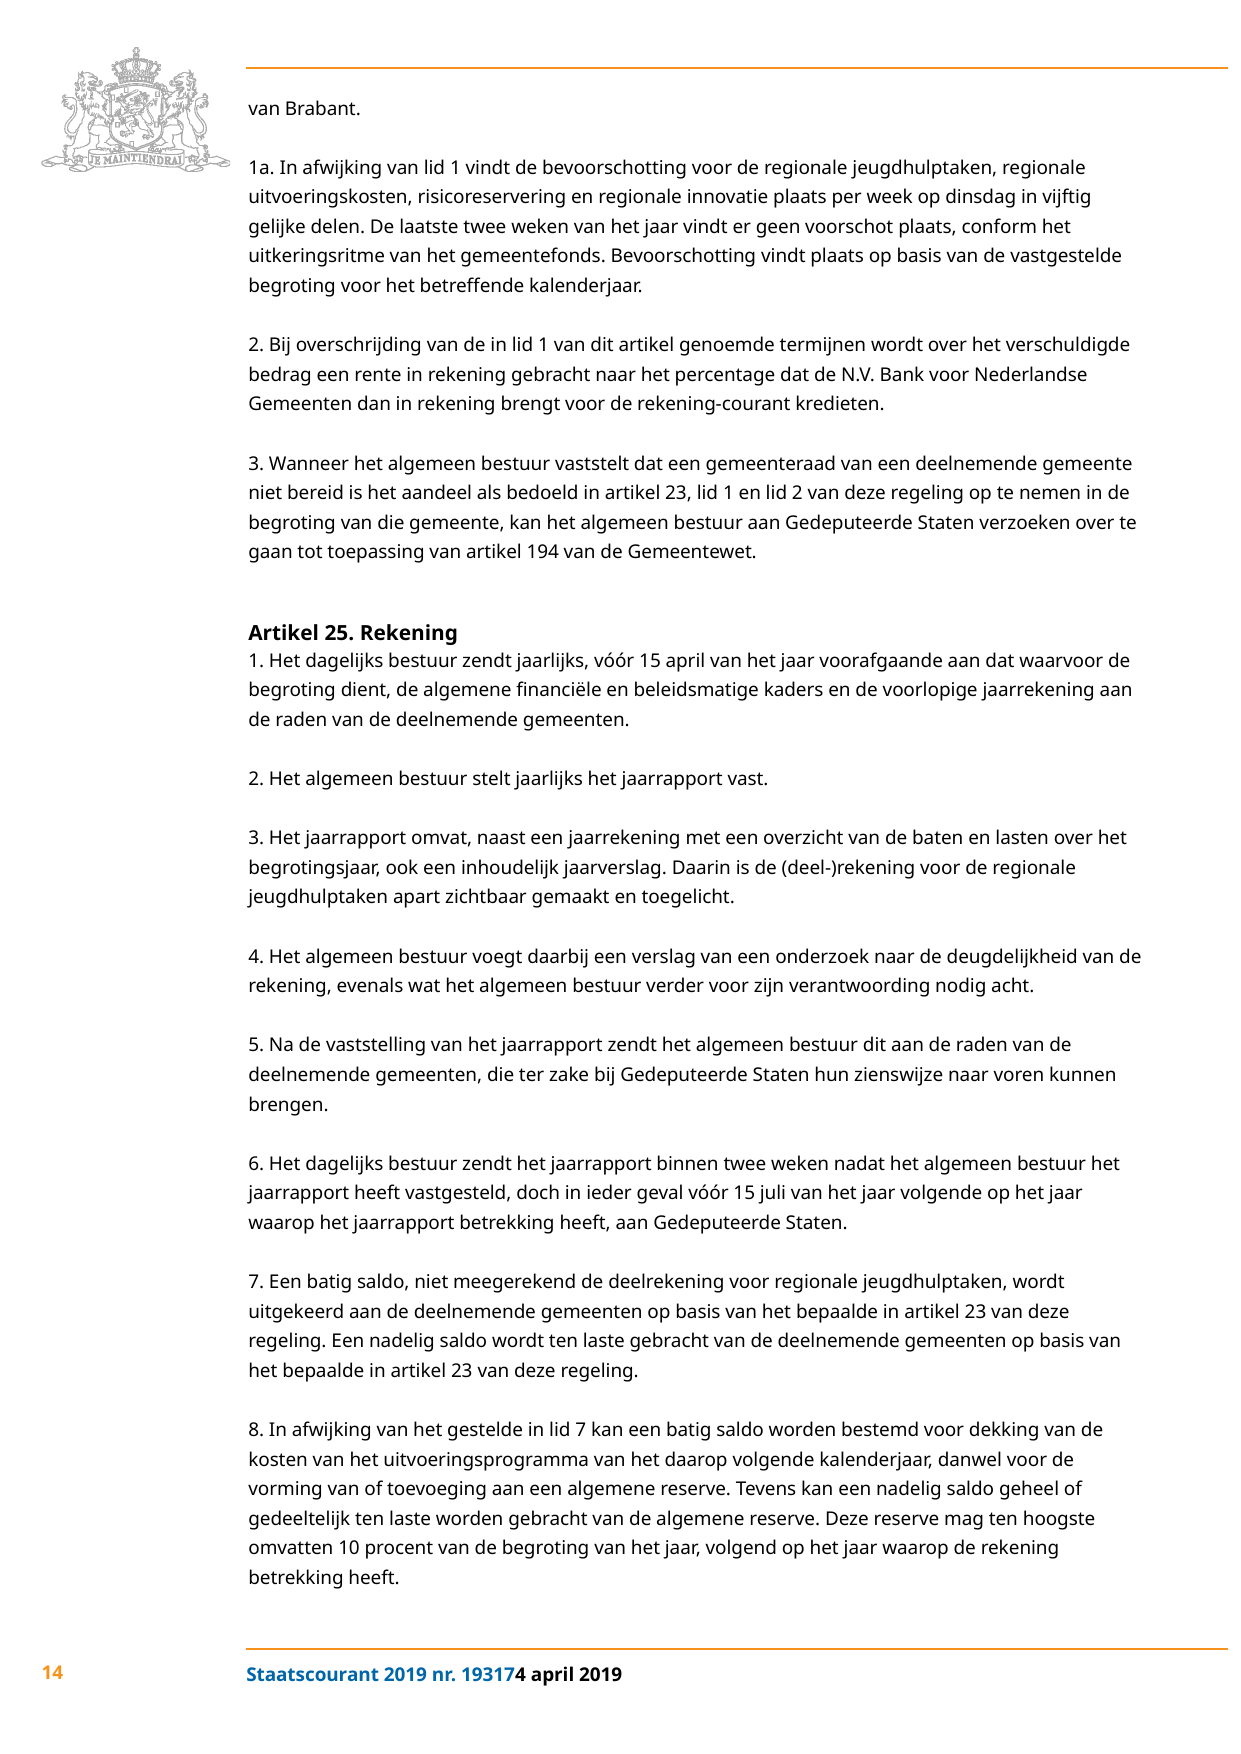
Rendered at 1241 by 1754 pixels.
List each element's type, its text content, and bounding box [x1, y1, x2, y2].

text 5. Na de vaststelling van het jaarrapport zendt het algemeen bestuur dit aan de raden van de deelnemende gemeenten, die ter zake bij Gedeputeerde Staten hun zienswijze naar voren kunnen brengen. [248, 1032, 1152, 1116]
text 6. Het dagelijks bestuur zendt het jaarrapport binnen twee weken nadat het algemeen bestuur het jaarrapport heeft vastgesteld, doch in ieder geval vóór 15 juli van het jaar volgende op het jaar waarop het jaarrapport betrekking heeft, aan Gedeputeerde Staten. [248, 1150, 1152, 1235]
text 1. Het dagelijks bestuur zendt jaarlijks, vóór 15 april van het jaar voorafgaande aan dat waarvoor de begroting dient, de algemene financiële en beleidsmatige kaders en de voorlopige jaarrekening aan de raden van de deelnemende gemeenten. [248, 647, 1152, 732]
text 8. In afwijking van het gestelde in lid 7 kan een batig saldo worden bestemd voor dekking van de kosten van het uitvoeringsprogramma van het daarop volgende kalenderjaar, danwel voor de vorming van of toevoeging aan een algemene reserve. Tevens kan een nadelig saldo geheel of gedeeltelijk ten laste worden gebracht van de algemene reserve. Deze reserve mag ten hoogste omvatten 10 procent van de begroting van het jaar, volgend op het jaar waarop de rekening betrekking heeft. [248, 1416, 1152, 1590]
text 3. Het jaarrapport omvat, naast een jaarrekening met een overzicht van de baten en lasten over het begrotingsjaar, ook een inhoudelijk jaarverslag. Daarin is de (deel-)rekening voor de regionale jeugdhulptaken apart zichtbaar gemaakt en toegelicht. [248, 824, 1152, 909]
text 3. Wanneer het algemeen bestuur vaststelt dat een gemeenteraad van een deelnemende gemeente niet bereid is het aandeel als bedoeld in artikel 23, lid 1 en lid 2 van deze regeling op te nemen in de begroting van die gemeente, kan het algemeen bestuur aan Gedeputeerde Staten verzoeken over te gaan tot toepassing van artikel 194 van de Gemeentewet. [248, 450, 1152, 564]
text 2. Bij overschrijding van de in lid 1 van dit artikel genoemde termijnen wordt over het verschuldigde bedrag een rente in rekening gebracht naar het percentage dat de N.V. Bank voor Nederlandse Gemeenten dan in rekening brengt voor de rekening-courant kredieten. [248, 331, 1152, 416]
picture [41, 47, 231, 172]
text 7. Een batig saldo, niet meegerekend de deelrekening voor regionale jeugdhulptaken, wordt uitgekeerd aan de deelnemende gemeenten op basis van het bepaalde in artikel 23 van deze regeling. Een nadelig saldo wordt ten laste gebracht van de deelnemende gemeenten op basis van het bepaalde in artikel 23 van deze regeling. [248, 1268, 1152, 1383]
text van Brabant. [248, 95, 1152, 121]
text 2. Het algemeen bestuur stelt jaarlijks het jaarrapport vast. [248, 765, 1152, 791]
text Artikel 25. Rekening [248, 618, 1152, 647]
text 4. Het algemeen bestuur voegt daarbij een verslag van een onderzoek naar de deugdelijkheid van de rekening, evenals wat het algemeen bestuur verder voor zijn verantwoording nodig acht. [248, 943, 1152, 998]
text 1a. In afwijking van lid 1 vindt de bevoorschotting voor de regionale jeugdhulptaken, regionale uitvoeringskosten, risicoreservering en regionale innovatie plaats per week op dinsdag in vijftig gelijke delen. De laatste twee weken van het jaar vindt er geen voorschot plaats, conform het uitkeringsritme van het gemeentefonds. Bevoorschotting vindt plaats op basis van de vastgestelde begroting voor het betreffende kalenderjaar. [248, 154, 1152, 298]
